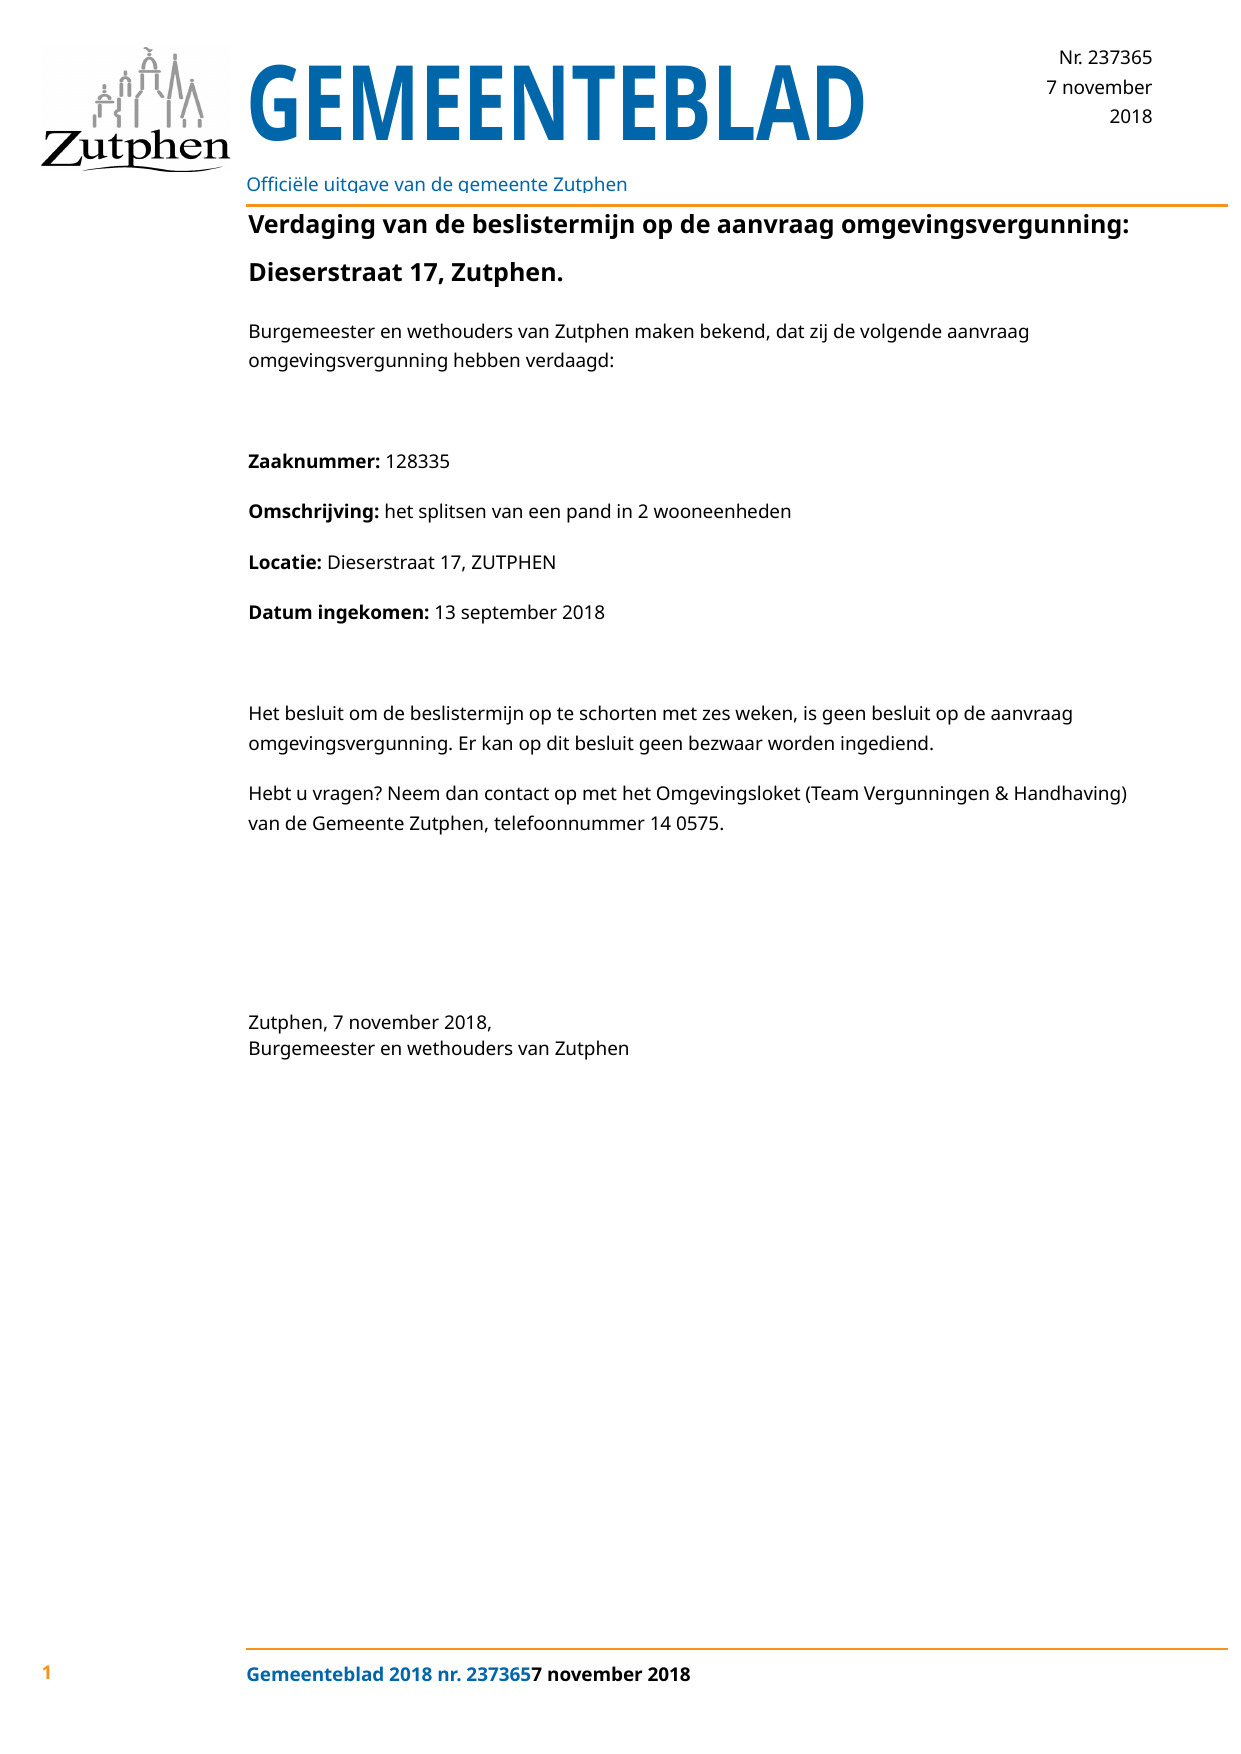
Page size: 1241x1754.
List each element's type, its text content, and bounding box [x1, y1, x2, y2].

text Verdaging van de beslistermijn op de aanvraag omgevingsvergunning: Dieserstraat 17, Zutphen. [248, 207, 1152, 288]
text Datum ingekomen: 13 september 2018 [248, 599, 1152, 625]
text Hebt u vragen? Neem dan contact op met het Omgevingsloket (Team Vergunningen & Handhaving) van de Gemeente Zutphen, telefoonnummer 14 0575. [248, 780, 1152, 836]
text Omschrijving: het splitsen van een pand in 2 wooneenheden [248, 499, 1152, 524]
text Het besluit om de beslistermijn op te schorten met zes weken, is geen besluit op de aanvraag omgevingsvergunning. Er kan op dit besluit geen bezwaar worden ingediend. [248, 700, 1152, 756]
text Burgemeester en wethouders van Zutphen [248, 1035, 1152, 1061]
text Zaaknummer: 128335 [248, 448, 1152, 474]
text Locatie: Dieserstraat 17, ZUTPHEN [248, 549, 1152, 575]
picture [41, 47, 231, 172]
text Burgemeester en wethouders van Zutphen maken bekend, dat zij de volgende aanvraag omgevingsvergunning hebben verdaagd: [248, 318, 1152, 373]
text Zutphen, 7 november 2018, [248, 1009, 1152, 1035]
